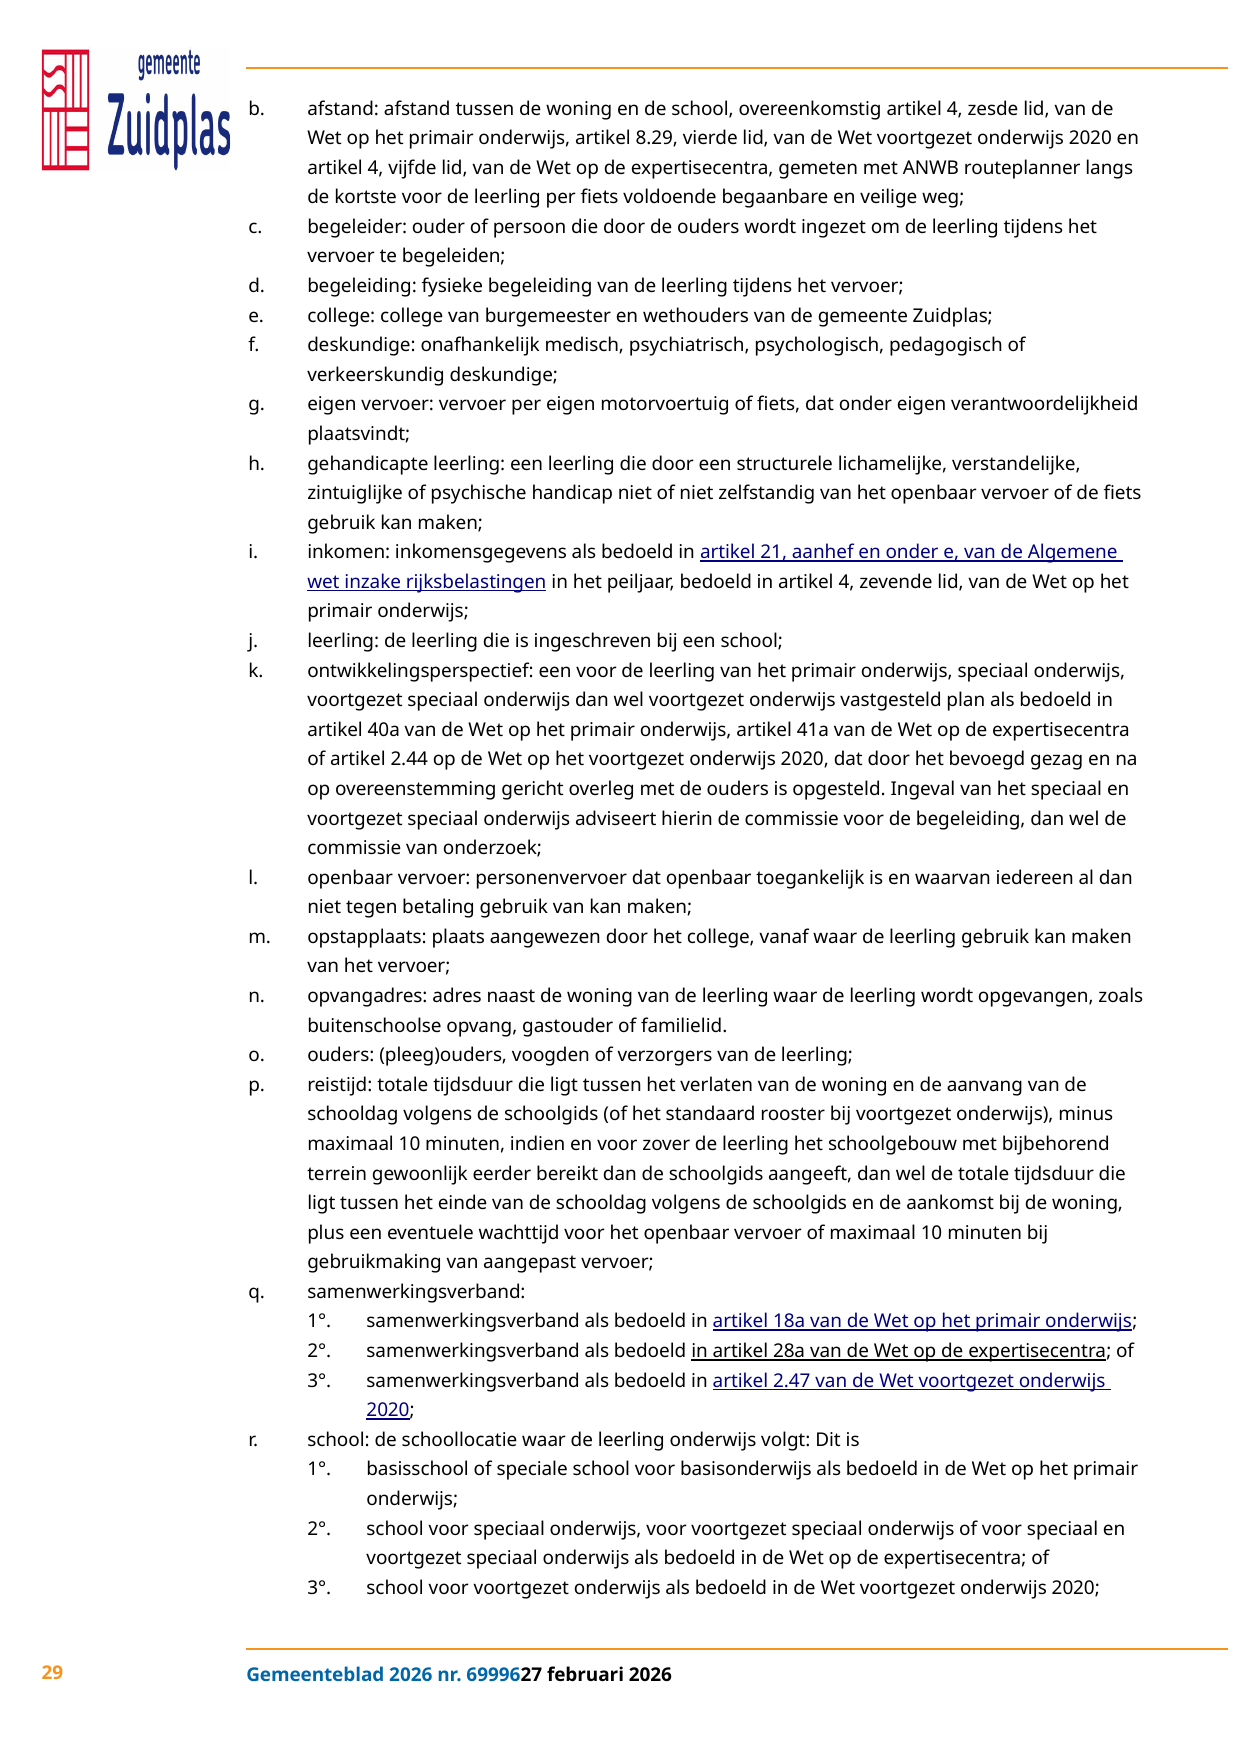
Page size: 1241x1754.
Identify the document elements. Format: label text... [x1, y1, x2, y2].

list college: college van burgemeester en wethouders van de gemeente Zuidplas; [248, 302, 1152, 328]
list ontwikkelingsperspectief: een voor de leerling van het primair onderwijs, speciaal onderwijs, voortgezet speciaal onderwijs dan wel voortgezet onderwijs vastgesteld plan als bedoeld in artikel 40a van de Wet op het primair onderwijs, artikel 41a van de Wet op de expertisecentra of artikel 2.44 op de Wet op het voortgezet onderwijs 2020, dat door het bevoegd gezag en na op overeenstemming gericht overleg met de ouders is opgesteld. Ingeval van het speciaal en voortgezet speciaal onderwijs adviseert hierin de commissie voor de begeleiding, dan wel de commissie van onderzoek; [248, 657, 1152, 860]
list inkomen: inkomensgegevens als bedoeld in artikel 21, aanhef en onder e, van de Algemene wet inzake rijksbelastingen in het peiljaar, bedoeld in artikel 4, zevende lid, van de Wet op het primair onderwijs; [248, 538, 1152, 623]
list deskundige: onafhankelijk medisch, psychiatrisch, psychologisch, pedagogisch of verkeerskundig deskundige; [248, 331, 1152, 387]
list samenwerkingsverband: [248, 1278, 1152, 1304]
list school: de schoollocatie waar de leerling onderwijs volgt: Dit is [248, 1426, 1152, 1452]
list eigen vervoer: vervoer per eigen motorvoertuig of fiets, dat onder eigen verantwoordelijkheid plaatsvindt; [248, 391, 1152, 446]
list school voor speciaal onderwijs, voor voortgezet speciaal onderwijs of voor speciaal en voortgezet speciaal onderwijs als bedoeld in de Wet op de expertisecentra; of [307, 1515, 1152, 1570]
list school voor voortgezet onderwijs als bedoeld in de Wet voortgezet onderwijs 2020; [307, 1574, 1152, 1600]
list afstand: afstand tussen de woning en de school, overeenkomstig artikel 4, zesde lid, van de Wet op het primair onderwijs, artikel 8.29, vierde lid, van de Wet voortgezet onderwijs 2020 en artikel 4, vijfde lid, van de Wet op de expertisecentra, gemeten met ANWB routeplanner langs de kortste voor de leerling per fiets voldoende begaanbare en veilige weg; [248, 95, 1152, 209]
list gehandicapte leerling: een leerling die door een structurele lichamelijke, verstandelijke, zintuiglijke of psychische handicap niet of niet zelfstandig van het openbaar vervoer of de fiets gebruik kan maken; [248, 450, 1152, 535]
list samenwerkingsverband als bedoeld in artikel 28a van de Wet op de expertisecentra; of [307, 1337, 1152, 1363]
list begeleiding: fysieke begeleiding van de leerling tijdens het vervoer; [248, 272, 1152, 298]
list leerling: de leerling die is ingeschreven bij een school; [248, 627, 1152, 653]
list openbaar vervoer: personenvervoer dat openbaar toegankelijk is en waarvan iedereen al dan niet tegen betaling gebruik van kan maken; [248, 864, 1152, 919]
list begeleider: ouder of persoon die door de ouders wordt ingezet om de leerling tijdens het vervoer te begeleiden; [248, 213, 1152, 268]
list samenwerkingsverband als bedoeld in artikel 2.47 van de Wet voortgezet onderwijs 2020; [307, 1367, 1152, 1422]
list opvangadres: adres naast de woning van de leerling waar de leerling wordt opgevangen, zoals buitenschoolse opvang, gastouder of familielid. [248, 982, 1152, 1038]
list ouders: (pleeg)ouders, voogden of verzorgers van de leerling; [248, 1041, 1152, 1067]
picture [41, 47, 231, 172]
list samenwerkingsverband als bedoeld in artikel 18a van de Wet op het primair onderwijs; [307, 1308, 1152, 1333]
list basisschool of speciale school voor basisonderwijs als bedoeld in de Wet op het primair onderwijs; [307, 1456, 1152, 1511]
list opstapplaats: plaats aangewezen door het college, vanaf waar de leerling gebruik kan maken van het vervoer; [248, 923, 1152, 978]
list reistijd: totale tijdsduur die ligt tussen het verlaten van de woning en de aanvang van de schooldag volgens de schoolgids (of het standaard rooster bij voortgezet onderwijs), minus maximaal 10 minuten, indien en voor zover de leerling het schoolgebouw met bijbehorend terrein gewoonlijk eerder bereikt dan de schoolgids aangeeft, dan wel de totale tijdsduur die ligt tussen het einde van de schooldag volgens de schoolgids en de aankomst bij de woning, plus een eventuele wachttijd voor het openbaar vervoer of maximaal 10 minuten bij gebruikmaking van aangepast vervoer; [248, 1071, 1152, 1274]
